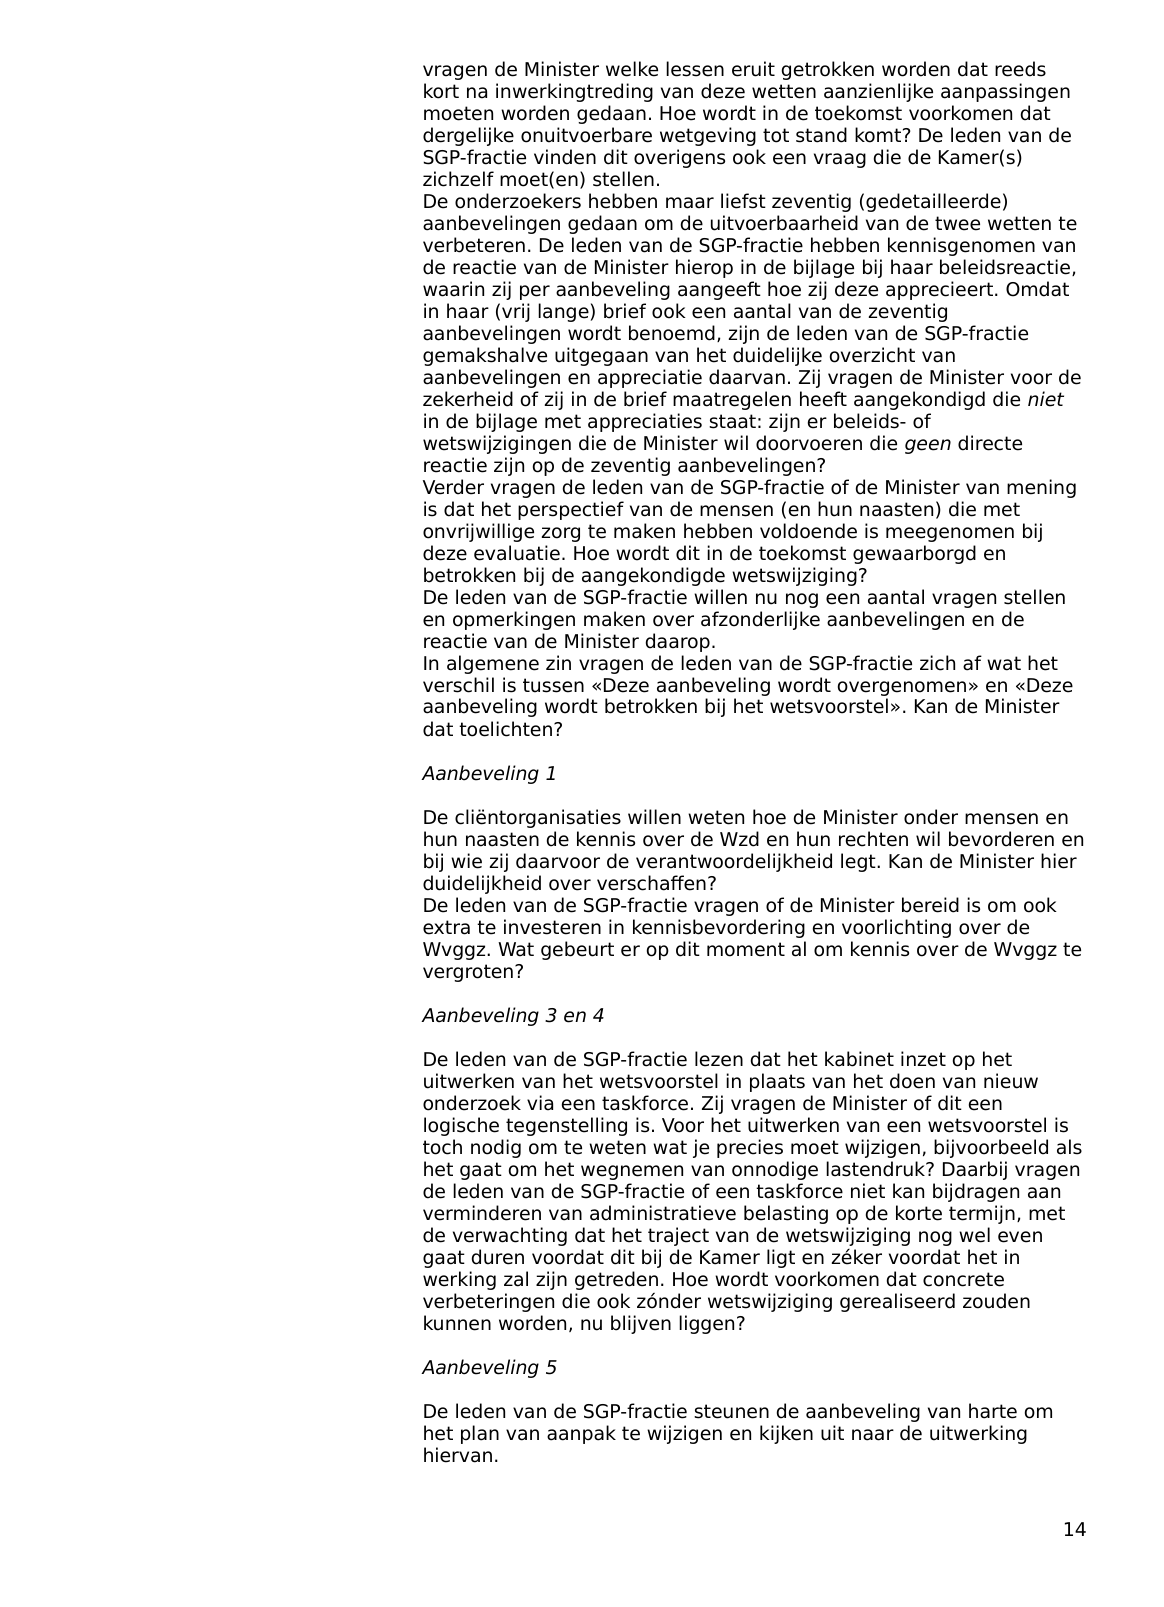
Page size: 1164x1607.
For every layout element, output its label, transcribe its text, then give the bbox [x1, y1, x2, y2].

subtitle Aanbeveling 5 [422, 1357, 1087, 1379]
text In algemene zin vragen de leden van de SGP-fractie zich af wat het verschil is tussen «Deze aanbeveling wordt overgenomen» en «Deze aanbeveling wordt betrokken bij het wetsvoorstel». Kan de Minister dat toelichten? [422, 652, 1087, 740]
text De onderzoekers hebben maar liefst zeventig (gedetailleerde) aanbevelingen gedaan om de uitvoerbaarheid van de twee wetten te verbeteren. De leden van de SGP-fractie hebben kennisgenomen van de reactie van de Minister hierop in de bijlage bij haar beleidsreactie, waarin zij per aanbeveling aangeeft hoe zij deze apprecieert. Omdat in haar (vrij lange) brief ook een aantal van de zeventig aanbevelingen wordt benoemd, zijn de leden van de SGP-fractie gemakshalve uitgegaan van het duidelijke overzicht van aanbevelingen en appreciatie daarvan. Zij vragen de Minister voor de zekerheid of zij in de brief maatregelen heeft aangekondigd die niet in de bijlage met appreciaties staat: zijn er beleids- of wetswijzigingen die de Minister wil doorvoeren die geen directe reactie zijn op de zeventig aanbevelingen? [422, 191, 1087, 477]
text Verder vragen de leden van de SGP-fractie of de Minister van mening is dat het perspectief van de mensen (en hun naasten) die met onvrijwillige zorg te maken hebben voldoende is meegenomen bij deze evaluatie. Hoe wordt dit in de toekomst gewaarborgd en betrokken bij de aangekondigde wetswijziging? [422, 477, 1087, 587]
text De cliëntorganisaties willen weten hoe de Minister onder mensen en hun naasten de kennis over de Wzd en hun rechten wil bevorderen en bij wie zij daarvoor de verantwoordelijkheid legt. Kan de Minister hier duidelijkheid over verschaffen? [422, 807, 1087, 895]
text De leden van de SGP-fractie willen nu nog een aantal vragen stellen en opmerkingen maken over afzonderlijke aanbevelingen en de reactie van de Minister daarop. [422, 587, 1087, 652]
text De leden van de SGP-fractie vragen of de Minister bereid is om ook extra te investeren in kennisbevordering en voorlichting over de Wvggz. Wat gebeurt er op dit moment al om kennis over de Wvggz te vergroten? [422, 895, 1087, 983]
text De leden van de SGP-fractie steunen de aanbeveling van harte om het plan van aanpak te wijzigen en kijken uit naar de uitwerking hiervan. [422, 1401, 1087, 1467]
text De leden van de SGP-fractie lezen dat het kabinet inzet op het uitwerken van het wetsvoorstel in plaats van het doen van nieuw onderzoek via een taskforce. Zij vragen de Minister of dit een logische tegenstelling is. Voor het uitwerken van een wetsvoorstel is toch nodig om te weten wat je precies moet wijzigen, bijvoorbeeld als het gaat om het wegnemen van onnodige lastendruk? Daarbij vragen de leden van de SGP-fractie of een taskforce niet kan bijdragen aan verminderen van administratieve belasting op de korte termijn, met de verwachting dat het traject van de wetswijziging nog wel even gaat duren voordat dit bij de Kamer ligt en zéker voordat het in werking zal zijn getreden. Hoe wordt voorkomen dat concrete verbeteringen die ook zónder wetswijziging gerealiseerd zouden kunnen worden, nu blijven liggen? [422, 1049, 1087, 1335]
subtitle Aanbeveling 3 en 4 [422, 1005, 1087, 1027]
text vragen de Minister welke lessen eruit getrokken worden dat reeds kort na inwerkingtreding van deze wetten aanzienlijke aanpassingen moeten worden gedaan. Hoe wordt in de toekomst voorkomen dat dergelijke onuitvoerbare wetgeving tot stand komt? De leden van de SGP-fractie vinden dit overigens ook een vraag die de Kamer(s) zichzelf moet(en) stellen. [422, 59, 1087, 191]
subtitle Aanbeveling 1 [422, 763, 1087, 784]
